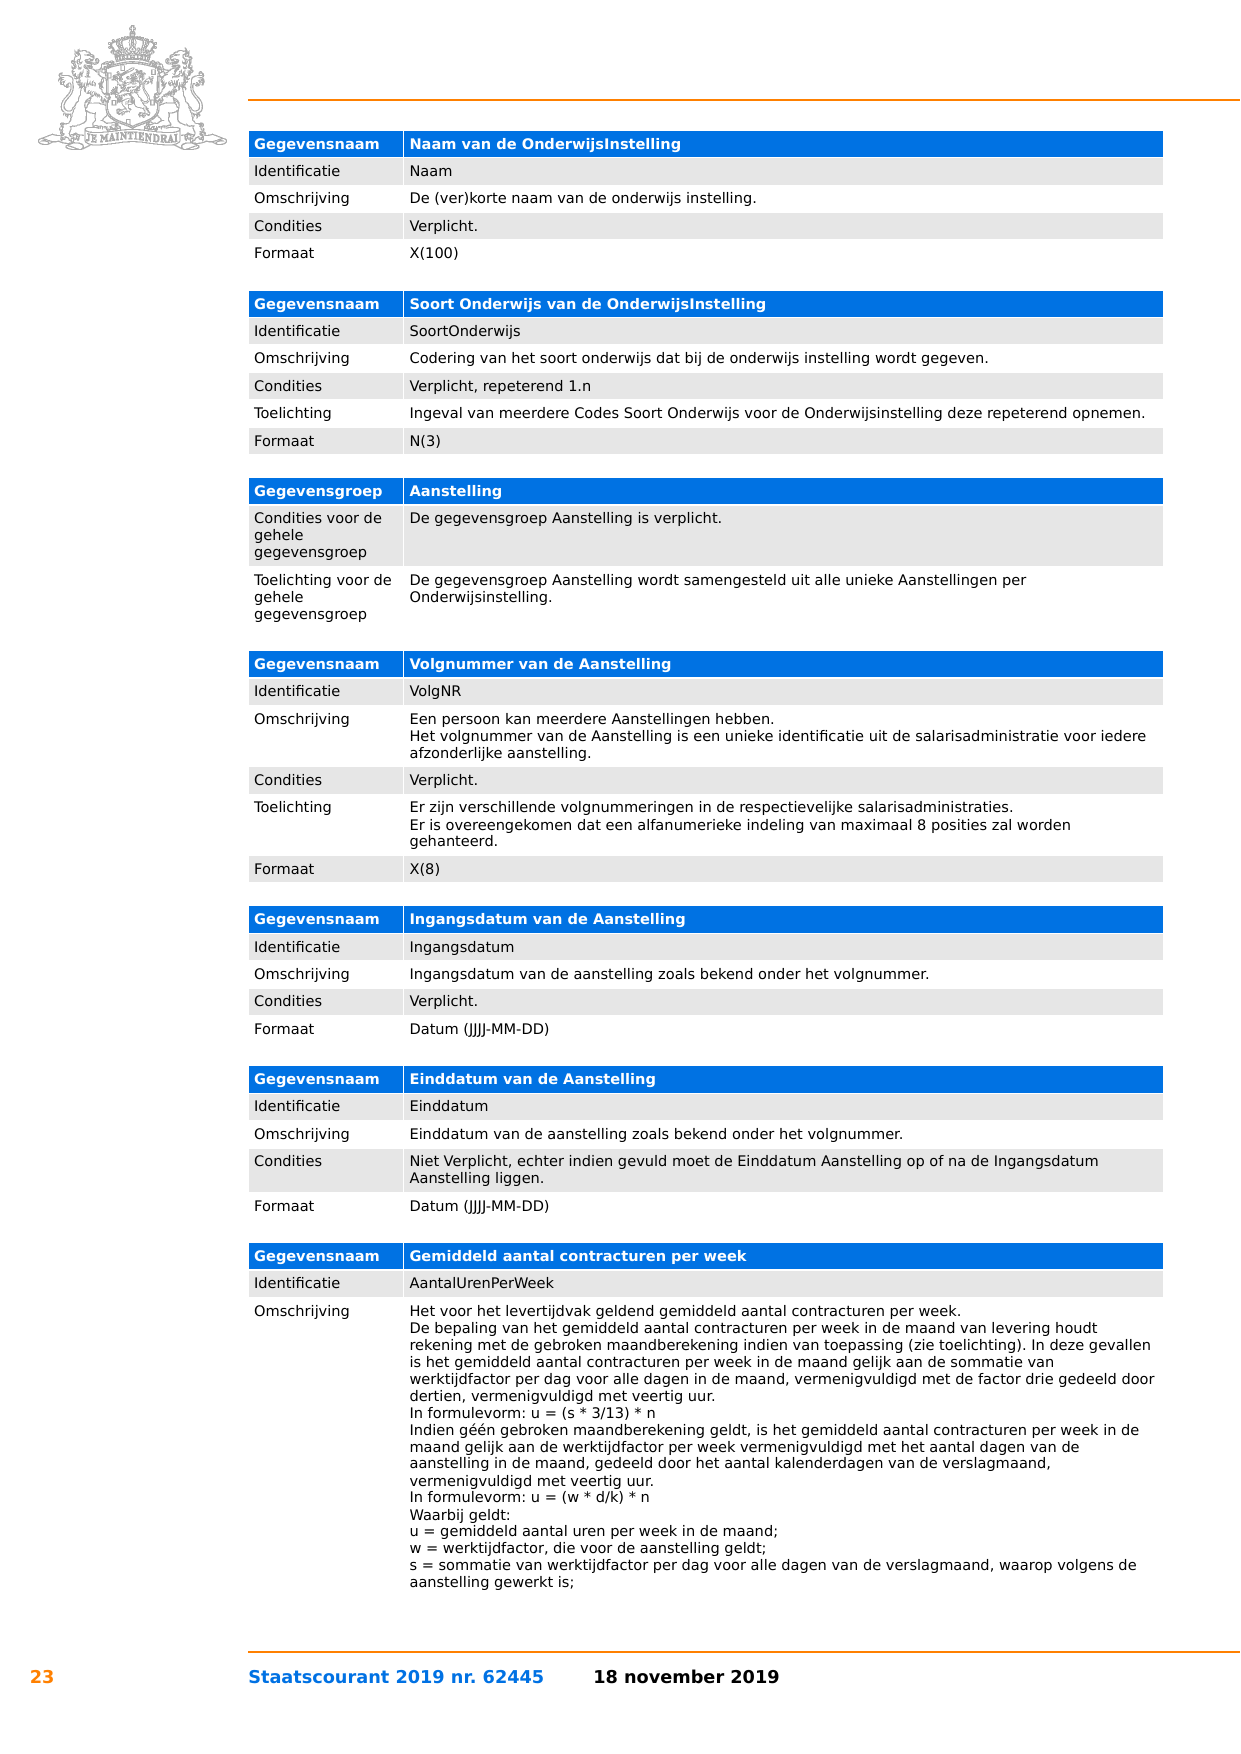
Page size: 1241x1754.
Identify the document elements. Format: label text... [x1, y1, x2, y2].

table_header Soort Onderwijs van de OnderwijsInstelling [404, 291, 1163, 317]
table_cell Formaat [249, 1193, 403, 1219]
table_cell Identificatie [249, 1271, 403, 1297]
table_cell Identificatie [249, 158, 403, 185]
table_cell De gegevensgroep Aanstelling wordt samengesteld uit alle unieke Aanstellingen per Onderwijsinstelling. [404, 567, 1163, 627]
picture [38, 25, 227, 150]
table_header Gegevensgroep [249, 478, 403, 504]
table_cell Naam [404, 158, 1163, 185]
table_cell Condities voor de gehele gegevensgroep [249, 506, 403, 566]
table_header Einddatum van de Aanstelling [404, 1066, 1163, 1093]
table_cell Verplicht. [404, 767, 1163, 794]
table_cell Omschrijving [249, 1121, 403, 1147]
table_cell Omschrijving [249, 961, 403, 987]
table_cell Er zijn verschillende volgnummeringen in de respectievelijke salarisadministraties. Er is overeengekomen dat een alfanumerieke indeling van maximaal 8 posities zal worden gehanteerd. [404, 795, 1163, 855]
table_cell De gegevensgroep Aanstelling is verplicht. [404, 506, 1163, 566]
table_cell Het voor het levertijdvak geldend gemiddeld aantal contracturen per week. De bepaling van het gemiddeld aantal contracturen per week in de maand van levering houdt rekening met de gebroken maandberekening indien van toepassing (zie toelichting). In deze gevallen is het gemiddeld aantal contracturen per week in de maand gelijk aan de sommatie van werktijdfactor per dag voor alle dagen in de maand, vermenigvuldigd met de factor drie gedeeld door dertien, vermenigvuldigd met veertig uur. In formulevorm: u = (s * 3/13) * n Indien géén gebroken maandberekening geldt, is het gemiddeld aantal contracturen per week in de maand gelijk aan de werktijdfactor per week vermenigvuldigd met het aantal dagen van de aanstelling in de maand, gedeeld door het aantal kalenderdagen van de verslagmaand, vermenigvuldigd met veertig uur. In formulevorm: u = (w * d/k) * n Waarbij geldt: u = gemiddeld aantal uren per week in de maand; w = werktijdfactor, die voor de aanstelling geldt; s = sommatie van werktijdfactor per dag voor alle dagen van de verslagmaand, waarop volgens de aanstelling gewerkt is; [404, 1298, 1163, 1596]
table_cell Toelichting [249, 795, 403, 855]
table_cell Formaat [249, 1016, 403, 1042]
table_header Gegevensnaam [249, 1066, 403, 1093]
table_header Gemiddeld aantal contracturen per week [404, 1243, 1163, 1269]
table_cell N(3) [404, 428, 1163, 454]
table_cell Verplicht. [404, 213, 1163, 239]
table_header Naam van de OnderwijsInstelling [404, 131, 1163, 157]
table_cell Condities [249, 373, 403, 399]
table_cell Formaat [249, 428, 403, 454]
table_cell Identificatie [249, 318, 403, 344]
table_cell Identificatie [249, 679, 403, 705]
table_cell Ingeval van meerdere Codes Soort Onderwijs voor de Onderwijsinstelling deze repeterend opnemen. [404, 400, 1163, 427]
table_header Gegevensnaam [249, 1243, 403, 1269]
table_cell Einddatum van de aanstelling zoals bekend onder het volgnummer. [404, 1121, 1163, 1147]
table_cell Datum (JJJJ-MM-DD) [404, 1016, 1163, 1042]
table_cell Condities [249, 989, 403, 1015]
table_header Gegevensnaam [249, 651, 403, 677]
table_cell VolgNR [404, 679, 1163, 705]
table_cell Codering van het soort onderwijs dat bij de onderwijs instelling wordt gegeven. [404, 346, 1163, 372]
table_cell Toelichting voor de gehele gegevensgroep [249, 567, 403, 627]
table_cell X(100) [404, 241, 1163, 267]
table_cell Ingangsdatum [404, 934, 1163, 960]
table_cell Toelichting [249, 400, 403, 427]
table_cell SoortOnderwijs [404, 318, 1163, 344]
table_cell Condities [249, 213, 403, 239]
table_cell Niet Verplicht, echter indien gevuld moet de Einddatum Aanstelling op of na de Ingangsdatum Aanstelling liggen. [404, 1149, 1163, 1192]
table_cell Omschrijving [249, 706, 403, 766]
table_cell AantalUrenPerWeek [404, 1271, 1163, 1297]
table_header Gegevensnaam [249, 291, 403, 317]
table_cell Omschrijving [249, 1298, 403, 1596]
table_cell Identificatie [249, 1094, 403, 1120]
table_cell Verplicht. [404, 989, 1163, 1015]
table_cell Formaat [249, 241, 403, 267]
table_cell Omschrijving [249, 346, 403, 372]
table_cell Identificatie [249, 934, 403, 960]
table_cell Een persoon kan meerdere Aanstellingen hebben. Het volgnummer van de Aanstelling is een unieke identificatie uit de salarisadministratie voor iedere afzonderlijke aanstelling. [404, 706, 1163, 766]
table_cell Condities [249, 1149, 403, 1192]
table_cell Einddatum [404, 1094, 1163, 1120]
table_cell Condities [249, 767, 403, 794]
table_header Gegevensnaam [249, 906, 403, 933]
table_cell X(8) [404, 856, 1163, 882]
table_header Ingangsdatum van de Aanstelling [404, 906, 1163, 933]
table_cell De (ver)korte naam van de onderwijs instelling. [404, 186, 1163, 212]
table_header Gegevensnaam [249, 131, 403, 157]
table_cell Ingangsdatum van de aanstelling zoals bekend onder het volgnummer. [404, 961, 1163, 987]
table_cell Datum (JJJJ-MM-DD) [404, 1193, 1163, 1219]
table_cell Formaat [249, 856, 403, 882]
table_header Volgnummer van de Aanstelling [404, 651, 1163, 677]
table_cell Omschrijving [249, 186, 403, 212]
table_header Aanstelling [404, 478, 1163, 504]
table_cell Verplicht, repeterend 1.n [404, 373, 1163, 399]
